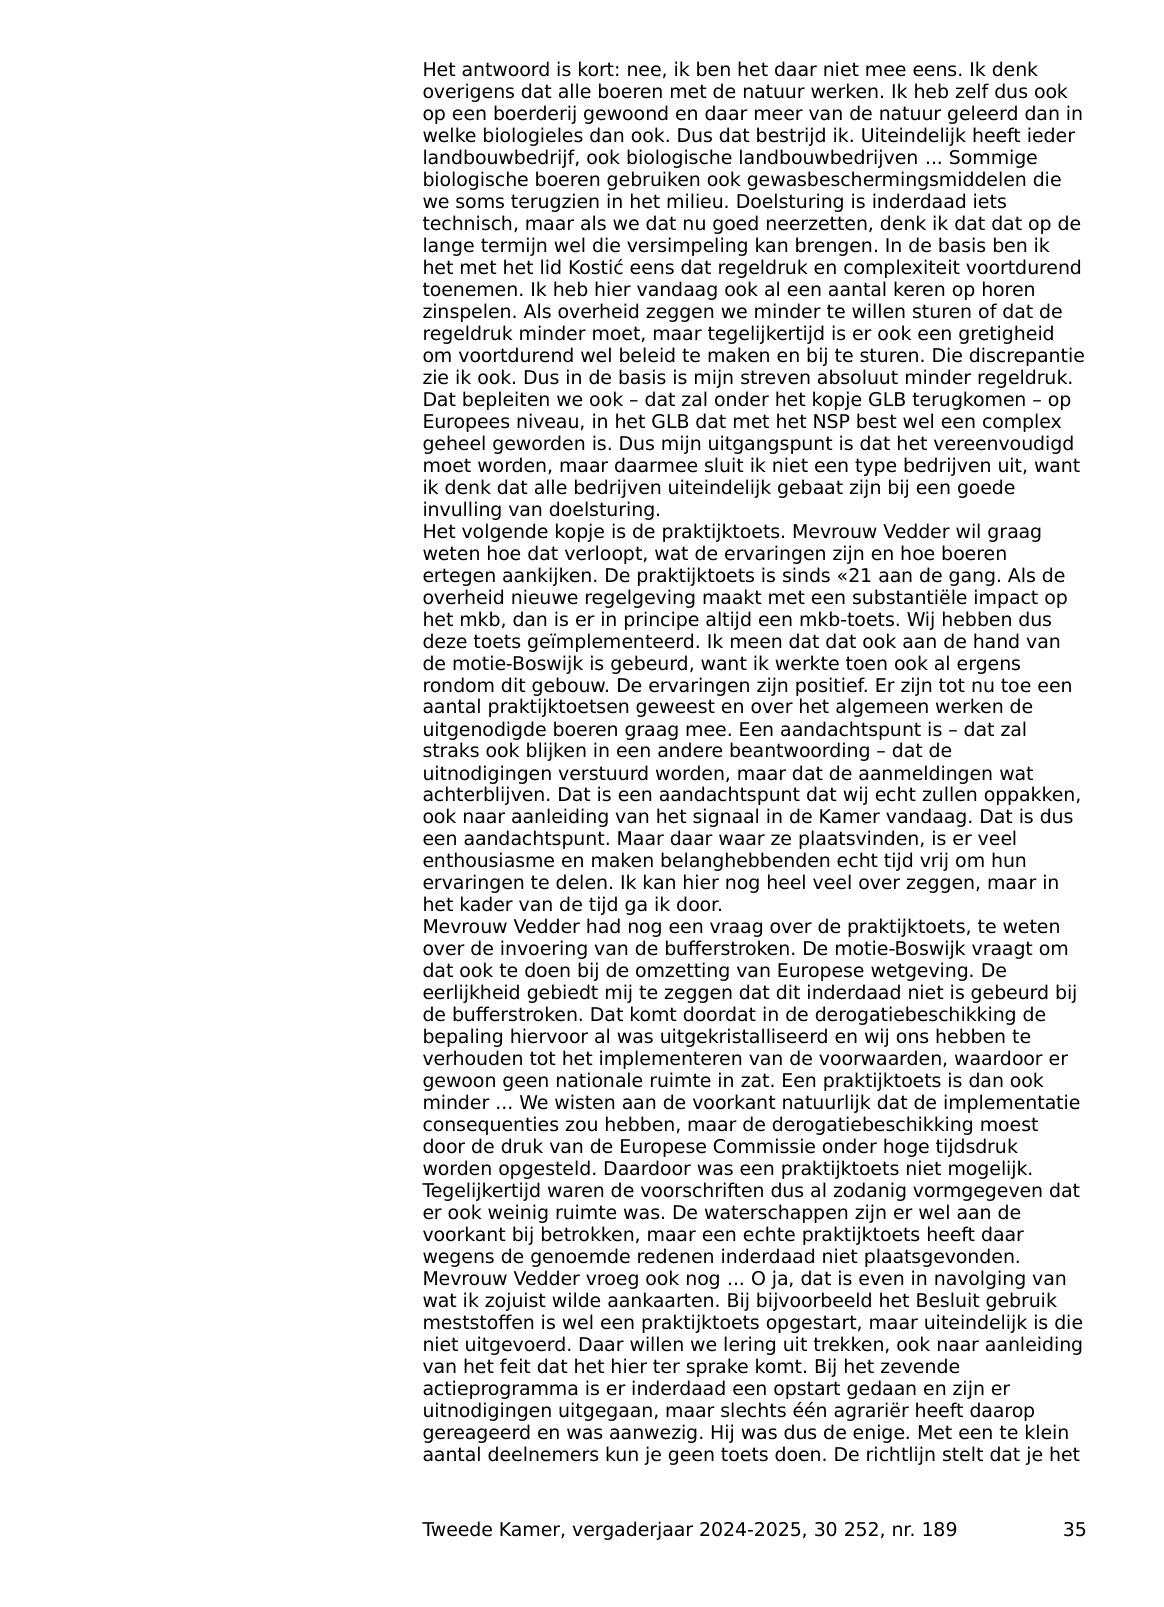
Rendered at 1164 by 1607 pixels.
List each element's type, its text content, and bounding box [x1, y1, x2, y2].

text Mevrouw Vedder vroeg ook nog ... O ja, dat is even in navolging van wat ik zojuist wilde aankaarten. Bij bijvoorbeeld het Besluit gebruik meststoffen is wel een praktijktoets opgestart, maar uiteindelijk is die niet uitgevoerd. Daar willen we lering uit trekken, ook naar aanleiding van het feit dat het hier ter sprake komt. Bij het zevende actieprogramma is er inderdaad een opstart gedaan en zijn er uitnodigingen uitgegaan, maar slechts één agrariër heeft daarop gereageerd en was aanwezig. Hij was dus de enige. Met een te klein aantal deelnemers kun je geen toets doen. De richtlijn stelt dat je het [422, 1268, 1087, 1466]
text Mevrouw Vedder had nog een vraag over de praktijktoets, te weten over de invoering van de bufferstroken. De motie-Boswijk vraagt om dat ook te doen bij de omzetting van Europese wetgeving. De eerlijkheid gebiedt mij te zeggen dat dit inderdaad niet is gebeurd bij de bufferstroken. Dat komt doordat in de derogatiebeschikking de bepaling hiervoor al was uitgekristalliseerd en wij ons hebben te verhouden tot het implementeren van de voorwaarden, waardoor er gewoon geen nationale ruimte in zat. Een praktijktoets is dan ook minder ... We wisten aan de voorkant natuurlijk dat de implementatie consequenties zou hebben, maar de derogatiebeschikking moest door de druk van de Europese Commissie onder hoge tijdsdruk worden opgesteld. Daardoor was een praktijktoets niet mogelijk. Tegelijkertijd waren de voorschriften dus al zodanig vormgegeven dat er ook weinig ruimte was. De waterschappen zijn er wel aan de voorkant bij betrokken, maar een echte praktijktoets heeft daar wegens de genoemde redenen inderdaad niet plaatsgevonden. [422, 916, 1087, 1268]
text Het antwoord is kort: nee, ik ben het daar niet mee eens. Ik denk overigens dat alle boeren met de natuur werken. Ik heb zelf dus ook op een boerderij gewoond en daar meer van de natuur geleerd dan in welke biologieles dan ook. Dus dat bestrijd ik. Uiteindelijk heeft ieder landbouwbedrijf, ook biologische landbouwbedrijven ... Sommige biologische boeren gebruiken ook gewasbeschermingsmiddelen die we soms terugzien in het milieu. Doelsturing is inderdaad iets technisch, maar als we dat nu goed neerzetten, denk ik dat dat op de lange termijn wel die versimpeling kan brengen. In de basis ben ik het met het lid Kostić eens dat regeldruk en complexiteit voortdurend toenemen. Ik heb hier vandaag ook al een aantal keren op horen zinspelen. Als overheid zeggen we minder te willen sturen of dat de regeldruk minder moet, maar tegelijkertijd is er ook een gretigheid om voortdurend wel beleid te maken en bij te sturen. Die discrepantie zie ik ook. Dus in de basis is mijn streven absoluut minder regeldruk. Dat bepleiten we ook – dat zal onder het kopje GLB terugkomen – op Europees niveau, in het GLB dat met het NSP best wel een complex geheel geworden is. Dus mijn uitgangspunt is dat het vereenvoudigd moet worden, maar daarmee sluit ik niet een type bedrijven uit, want ik denk dat alle bedrijven uiteindelijk gebaat zijn bij een goede invulling van doelsturing. [422, 59, 1087, 521]
text Het volgende kopje is de praktijktoets. Mevrouw Vedder wil graag weten hoe dat verloopt, wat de ervaringen zijn en hoe boeren ertegen aankijken. De praktijktoets is sinds «21 aan de gang. Als de overheid nieuwe regelgeving maakt met een substantiële impact op het mkb, dan is er in principe altijd een mkb-toets. Wij hebben dus deze toets geïmplementeerd. Ik meen dat dat ook aan de hand van de motie-Boswijk is gebeurd, want ik werkte toen ook al ergens rondom dit gebouw. De ervaringen zijn positief. Er zijn tot nu toe een aantal praktijktoetsen geweest en over het algemeen werken de uitgenodigde boeren graag mee. Een aandachtspunt is – dat zal straks ook blijken in een andere beantwoording – dat de uitnodigingen verstuurd worden, maar dat de aanmeldingen wat achterblijven. Dat is een aandachtspunt dat wij echt zullen oppakken, ook naar aanleiding van het signaal in de Kamer vandaag. Dat is dus een aandachtspunt. Maar daar waar ze plaatsvinden, is er veel enthousiasme en maken belanghebbenden echt tijd vrij om hun ervaringen te delen. Ik kan hier nog heel veel over zeggen, maar in het kader van de tijd ga ik door. [422, 521, 1087, 916]
